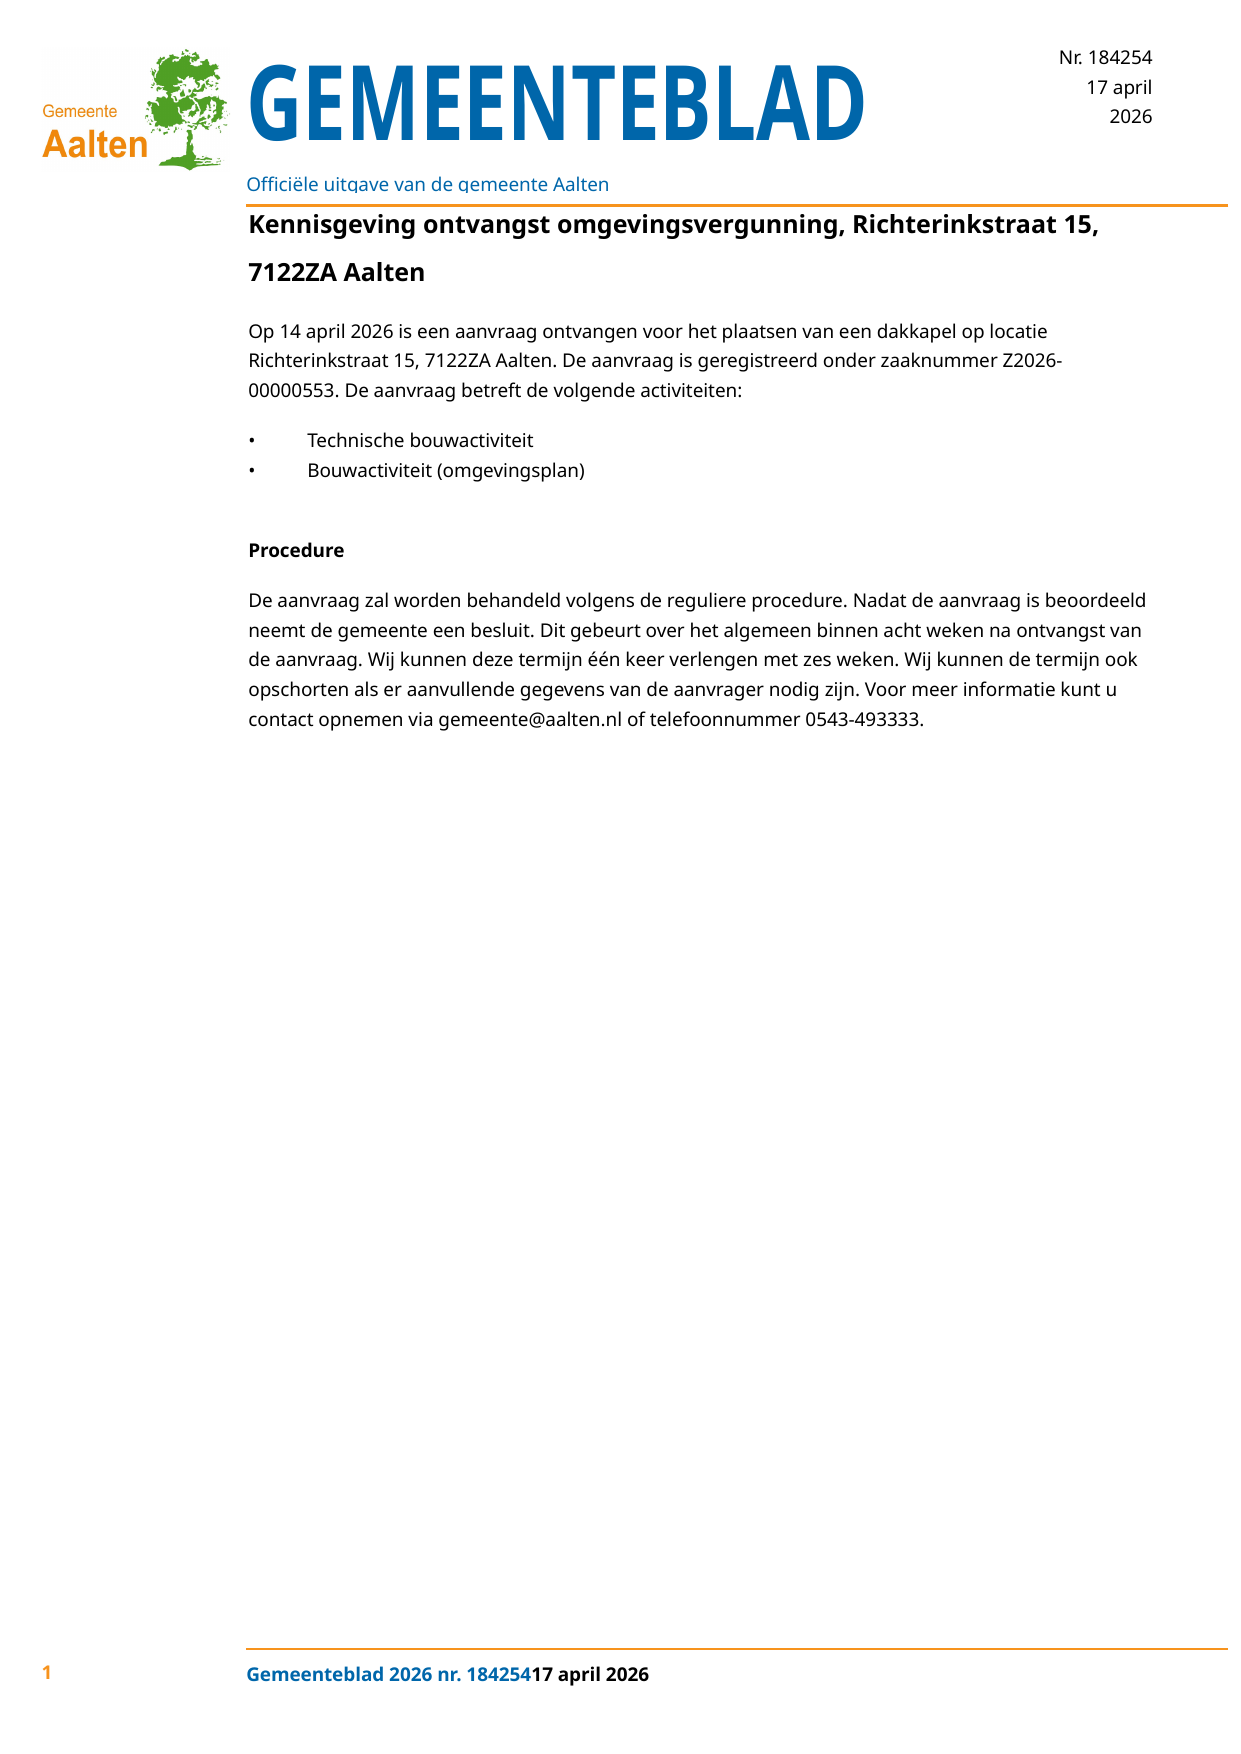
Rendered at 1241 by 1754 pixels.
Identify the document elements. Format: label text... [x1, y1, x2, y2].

list Bouwactiviteit (omgevingsplan) [248, 457, 1152, 483]
text De aanvraag zal worden behandeld volgens de reguliere procedure. Nadat de aanvraag is beoordeeld neemt de gemeente een besluit. Dit gebeurt over het algemeen binnen acht weken na ontvangst van de aanvraag. Wij kunnen deze termijn één keer verlengen met zes weken. Wij kunnen de termijn ook opschorten als er aanvullende gegevens van de aanvrager nodig zijn. Voor meer informatie kunt u contact opnemen via gemeente@aalten.nl of telefoonnummer 0543-493333. [248, 587, 1152, 732]
picture [41, 47, 231, 172]
list Technische bouwactiviteit [248, 427, 1152, 453]
text Procedure [248, 537, 1152, 563]
text Kennisgeving ontvangst omgevingsvergunning, Richterinkstraat 15, 7122ZA Aalten [248, 207, 1152, 288]
text Op 14 april 2026 is een aanvraag ontvangen voor het plaatsen van een dakkapel op locatie Richterinkstraat 15, 7122ZA Aalten. De aanvraag is geregistreerd onder zaaknummer Z2026-00000553. De aanvraag betreft de volgende activiteiten: [248, 318, 1152, 403]
